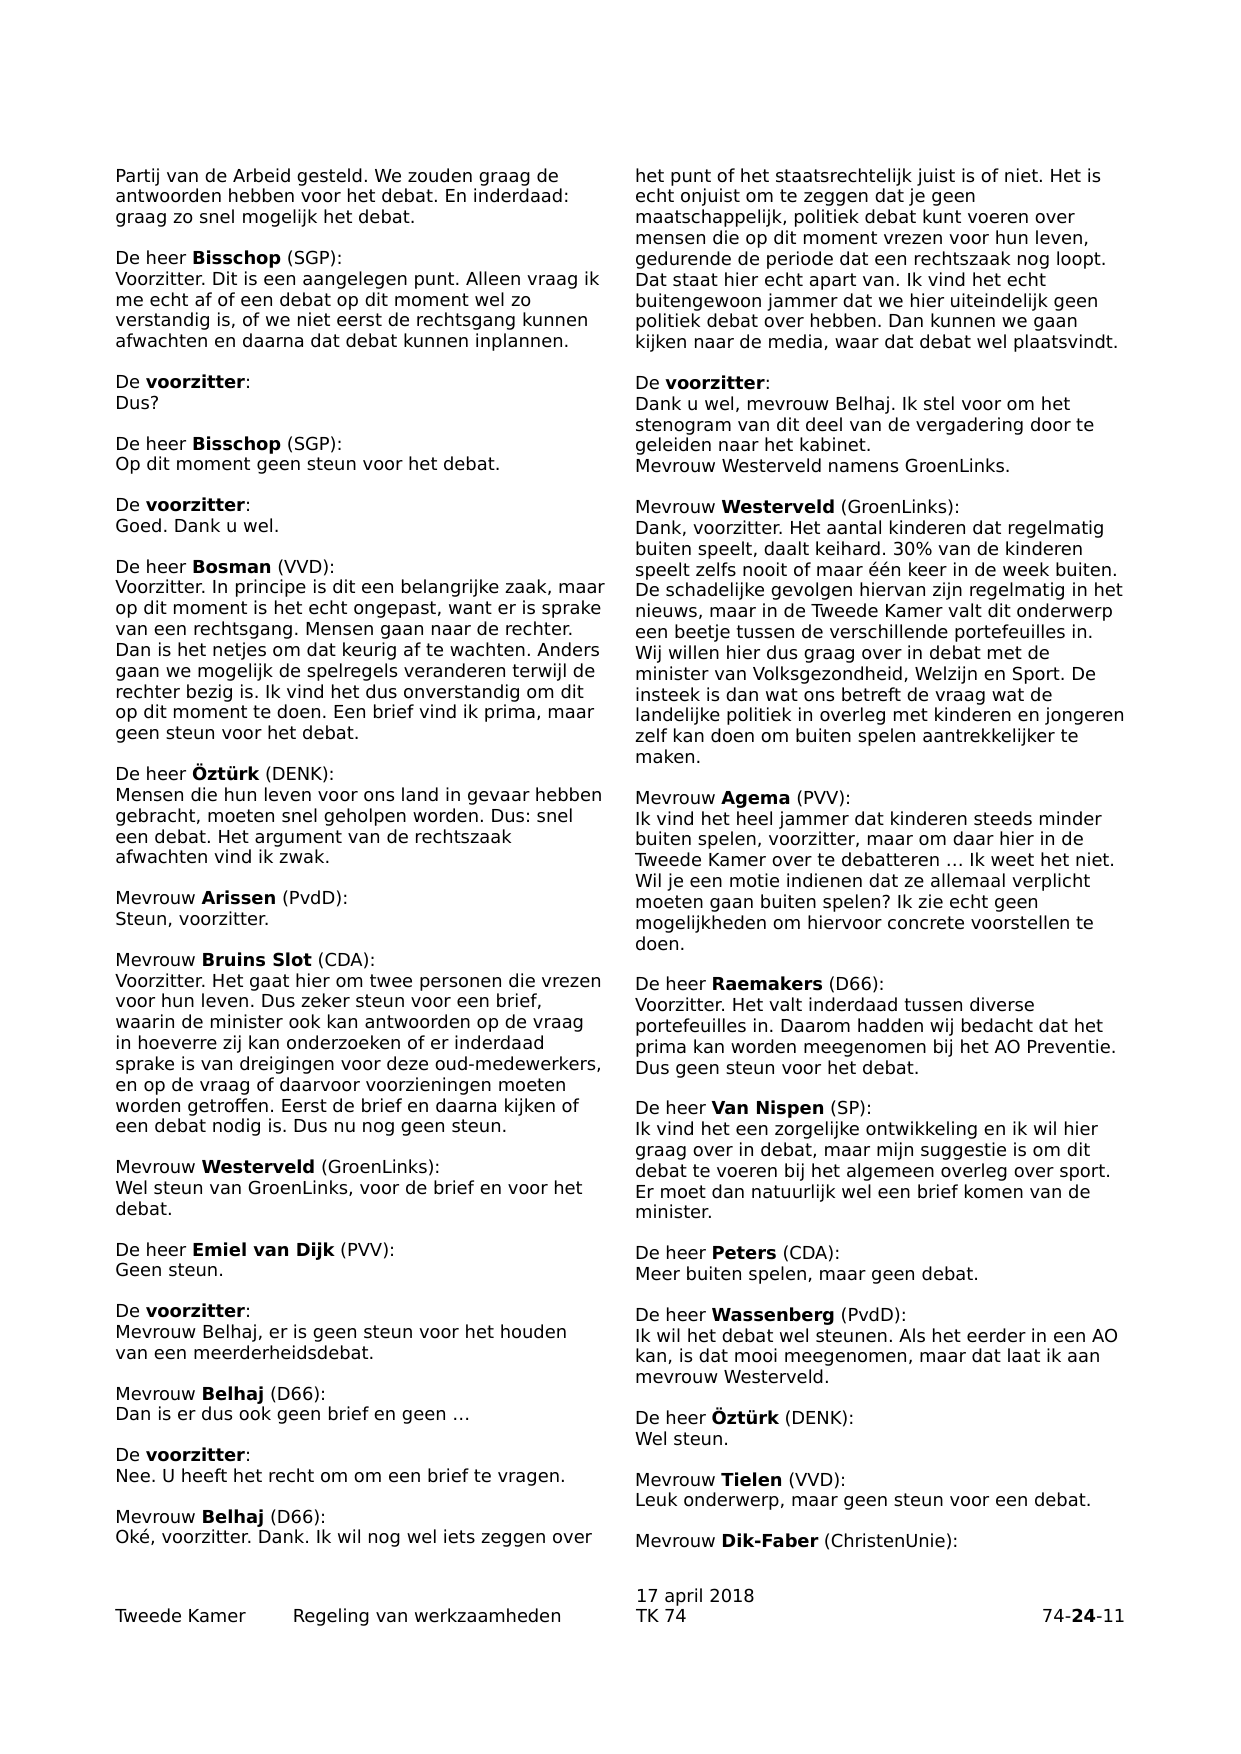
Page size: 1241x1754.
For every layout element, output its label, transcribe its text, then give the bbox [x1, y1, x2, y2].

text Geen steun. [115, 1260, 605, 1281]
text Oké, voorzitter. Dank. Ik wil nog wel iets zeggen over [115, 1527, 605, 1548]
text Mevrouw Belhaj (D66): [115, 1506, 605, 1527]
text De voorzitter: [115, 495, 605, 516]
text Dan is er dus ook geen brief en geen … [115, 1404, 605, 1425]
text Dank, voorzitter. Het aantal kinderen dat regelmatig buiten speelt, daalt keihard. 30% van de kinderen speelt zelfs nooit of maar één keer in de week buiten. De schadelijke gevolgen hiervan zijn regelmatig in het nieuws, maar in de Tweede Kamer valt dit onderwerp een beetje tussen de verschillende portefeuilles in. Wij willen hier dus graag over in debat met de minister van Volksgezondheid, Welzijn en Sport. De insteek is dan wat ons betreft de vraag wat de landelijke politiek in overleg met kinderen en jongeren zelf kan doen om buiten spelen aantrekkelijker te maken. [635, 518, 1125, 768]
text Steun, voorzitter. [115, 909, 605, 929]
text De voorzitter: [115, 1445, 605, 1466]
text Mevrouw Belhaj, er is geen steun voor het houden van een meerderheidsdebat. [115, 1322, 605, 1363]
text Leuk onderwerp, maar geen steun voor een debat. [635, 1490, 1125, 1511]
text De heer Raemakers (D66): [635, 974, 1125, 995]
text Wel steun. [635, 1429, 1125, 1449]
text Ik vind het een zorgelijke ontwikkeling en ik wil hier graag over in debat, maar mijn suggestie is om dit debat te voeren bij het algemeen overleg over sport. Er moet dan natuurlijk wel een brief komen van de minister. [635, 1119, 1125, 1223]
text De voorzitter: [115, 1301, 605, 1322]
text Op dit moment geen steun voor het debat. [115, 454, 605, 475]
text Mevrouw Belhaj (D66): [115, 1383, 605, 1404]
text De voorzitter: [635, 373, 1125, 393]
text Dank u wel, mevrouw Belhaj. Ik stel voor om het stenogram van dit deel van de vergadering door te geleiden naar het kabinet. [635, 393, 1125, 456]
text Voorzitter. Het gaat hier om twee personen die vrezen voor hun leven. Dus zeker steun voor een brief, waarin de minister ook kan antwoorden op de vraag in hoeverre zij kan onderzoeken of er inderdaad sprake is van dreigingen voor deze oud-medewerkers, en op de vraag of daarvoor voorzieningen moeten worden getroffen. Eerst de brief en daarna kijken of een debat nodig is. Dus nu nog geen steun. [115, 970, 605, 1137]
text Meer buiten spelen, maar geen debat. [635, 1264, 1125, 1285]
text Mevrouw Westerveld (GroenLinks): [115, 1157, 605, 1178]
text Voorzitter. Dit is een aangelegen punt. Alleen vraag ik me echt af of een debat op dit moment wel zo verstandig is, of we niet eerst de rechtsgang kunnen afwachten en daarna dat debat kunnen inplannen. [115, 268, 605, 352]
text De heer Emiel van Dijk (PVV): [115, 1239, 605, 1260]
text De heer Öztürk (DENK): [115, 764, 605, 785]
text Mevrouw Westerveld namens GroenLinks. [635, 456, 1125, 477]
text Partij van de Arbeid gesteld. We zouden graag de antwoorden hebben voor het debat. En inderdaad: graag zo snel mogelijk het debat. [115, 165, 605, 228]
text Voorzitter. In principe is dit een belangrijke zaak, maar op dit moment is het echt ongepast, want er is sprake van een rechtsgang. Mensen gaan naar de rechter. Dan is het netjes om dat keurig af te wachten. Anders gaan we mogelijk de spelregels veranderen terwijl de rechter bezig is. Ik vind het dus onverstandig om dit op dit moment te doen. Een brief vind ik prima, maar geen steun voor het debat. [115, 577, 605, 744]
text De heer Bosman (VVD): [115, 557, 605, 577]
text het punt of het staatsrechtelijk juist is of niet. Het is echt onjuist om te zeggen dat je geen maatschappelijk, politiek debat kunt voeren over mensen die op dit moment vrezen voor hun leven, gedurende de periode dat een rechtszaak nog loopt. Dat staat hier echt apart van. Ik vind het echt buitengewoon jammer dat we hier uiteindelijk geen politiek debat over hebben. Dan kunnen we gaan kijken naar de media, waar dat debat wel plaatsvindt. [635, 165, 1125, 353]
text Ik wil het debat wel steunen. Als het eerder in een AO kan, is dat mooi meegenomen, maar dat laat ik aan mevrouw Westerveld. [635, 1325, 1125, 1388]
text Mevrouw Westerveld (GroenLinks): [635, 497, 1125, 518]
text Mevrouw Arissen (PvdD): [115, 888, 605, 909]
text De heer Van Nispen (SP): [635, 1098, 1125, 1119]
text Goed. Dank u wel. [115, 516, 605, 537]
text Mevrouw Bruins Slot (CDA): [115, 949, 605, 970]
text De heer Bisschop (SGP): [115, 433, 605, 454]
text De heer Wassenberg (PvdD): [635, 1305, 1125, 1325]
text De voorzitter: [115, 372, 605, 393]
text Mevrouw Dik-Faber (ChristenUnie): [635, 1531, 1125, 1552]
text De heer Peters (CDA): [635, 1243, 1125, 1264]
text Ik vind het heel jammer dat kinderen steeds minder buiten spelen, voorzitter, maar om daar hier in de Tweede Kamer over te debatteren … Ik weet het niet. Wil je een motie indienen dat ze allemaal verplicht moeten gaan buiten spelen? Ik zie echt geen mogelijkheden om hiervoor concrete voorstellen te doen. [635, 808, 1125, 954]
text Mevrouw Agema (PVV): [635, 788, 1125, 808]
text De heer Bisschop (SGP): [115, 248, 605, 268]
text Mensen die hun leven voor ons land in gevaar hebben gebracht, moeten snel geholpen worden. Dus: snel een debat. Het argument van de rechtszaak afwachten vind ik zwak. [115, 785, 605, 868]
text Nee. U heeft het recht om om een brief te vragen. [115, 1466, 605, 1486]
text Voorzitter. Het valt inderdaad tussen diverse portefeuilles in. Daarom hadden wij bedacht dat het prima kan worden meegenomen bij het AO Preventie. Dus geen steun voor het debat. [635, 995, 1125, 1078]
text Mevrouw Tielen (VVD): [635, 1469, 1125, 1490]
text Wel steun van GroenLinks, voor de brief en voor het debat. [115, 1178, 605, 1219]
text Dus? [115, 393, 605, 413]
text De heer Öztürk (DENK): [635, 1408, 1125, 1429]
